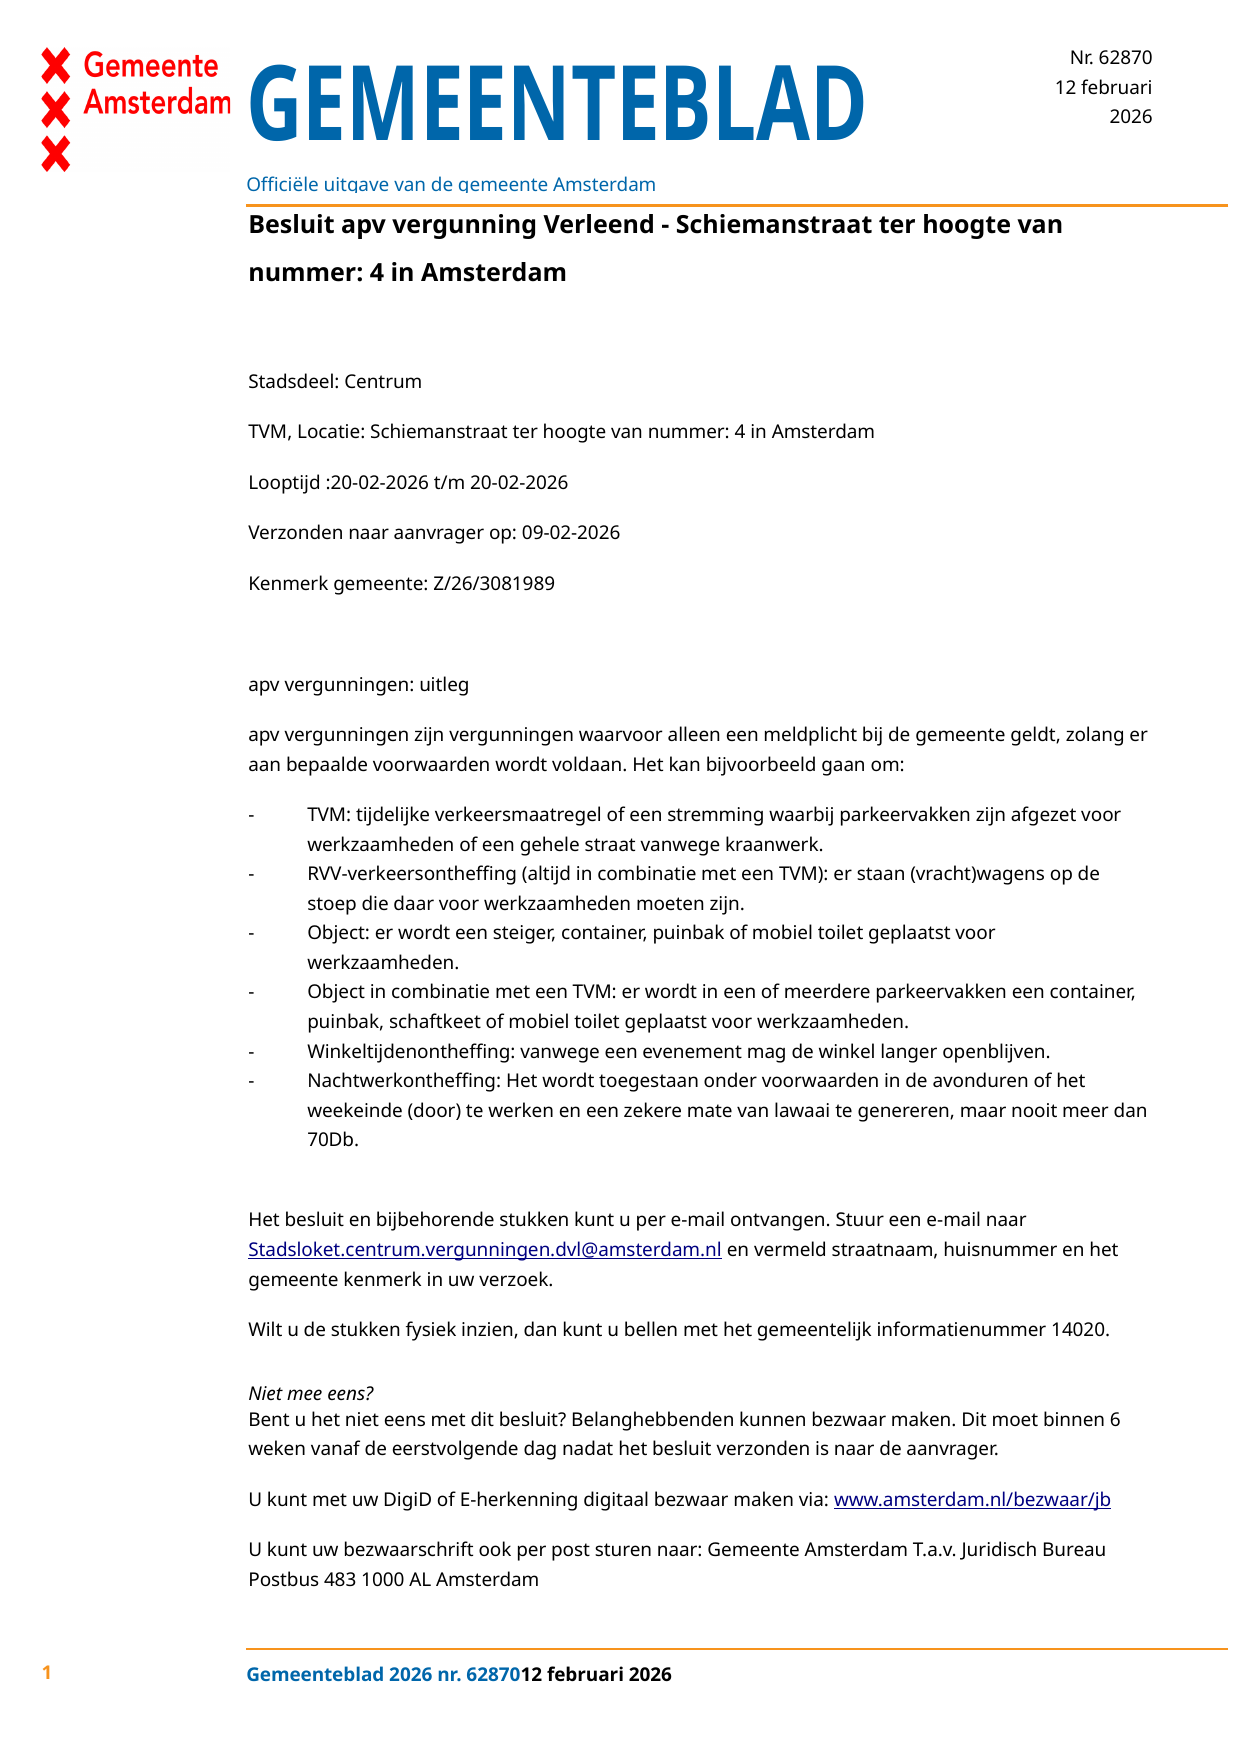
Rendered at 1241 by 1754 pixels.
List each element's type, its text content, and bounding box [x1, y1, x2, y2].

list Nachtwerkontheffing: Het wordt toegestaan onder voorwaarden in de avonduren of het weekeinde (door) te werken en een zekere mate van lawaai te genereren, maar nooit meer dan 70Db. [248, 1067, 1152, 1152]
list Object: er wordt een steiger, container, puinbak of mobiel toilet geplaatst voor werkzaamheden. [248, 919, 1152, 975]
text U kunt uw bezwaarschrift ook per post sturen naar: Gemeente Amsterdam T.a.v. Juridisch Bureau Postbus 483 1000 AL Amsterdam [248, 1536, 1152, 1592]
text Wilt u de stukken fysiek inzien, dan kunt u bellen met het gemeentelijk informatienummer 14020. [248, 1316, 1152, 1342]
text Stadsdeel: Centrum [248, 368, 1152, 394]
text Looptijd :20-02-2026 t/m 20-02-2026 [248, 469, 1152, 495]
text TVM, Locatie: Schiemanstraat ter hoogte van nummer: 4 in Amsterdam [248, 419, 1152, 444]
picture [41, 47, 231, 172]
text Niet mee eens? [248, 1380, 1152, 1406]
text Bent u het niet eens met dit besluit? Belanghebbenden kunnen bezwaar maken. Dit moet binnen 6 weken vanaf de eerstvolgende dag nadat het besluit verzonden is naar de aanvrager. [248, 1406, 1152, 1461]
list TVM: tijdelijke verkeersmaatregel of een stremming waarbij parkeervakken zijn afgezet voor werkzaamheden of een gehele straat vanwege kraanwerk. [248, 801, 1152, 857]
text Besluit apv vergunning Verleend - Schiemanstraat ter hoogte van nummer: 4 in Amsterdam [248, 207, 1152, 288]
text Het besluit en bijbehorende stukken kunt u per e-mail ontvangen. Stuur een e-mail naar Stadsloket.centrum.vergunningen.dvl@amsterdam.nl en vermeld straatnaam, huisnummer en het gemeente kenmerk in uw verzoek. [248, 1207, 1152, 1292]
list Winkeltijdenontheffing: vanwege een evenement mag de winkel langer openblijven. [248, 1038, 1152, 1064]
list Object in combinatie met een TVM: er wordt in een of meerdere parkeervakken een container, puinbak, schaftkeet of mobiel toilet geplaatst voor werkzaamheden. [248, 979, 1152, 1034]
text apv vergunningen: uitleg [248, 671, 1152, 697]
text apv vergunningen zijn vergunningen waarvoor alleen een meldplicht bij de gemeente geldt, zolang er aan bepaalde voorwaarden wordt voldaan. Het kan bijvoorbeeld gaan om: [248, 721, 1152, 777]
list RVV-verkeersontheffing (altijd in combinatie met een TVM): er staan (vracht)wagens op de stoep die daar voor werkzaamheden moeten zijn. [248, 860, 1152, 916]
text Kenmerk gemeente: Z/26/3081989 [248, 570, 1152, 596]
text U kunt met uw DigiD of E-herkenning digitaal bezwaar maken via: www.amsterdam.nl/bezwaar/jb [248, 1486, 1152, 1512]
text Verzonden naar aanvrager op: 09-02-2026 [248, 519, 1152, 545]
